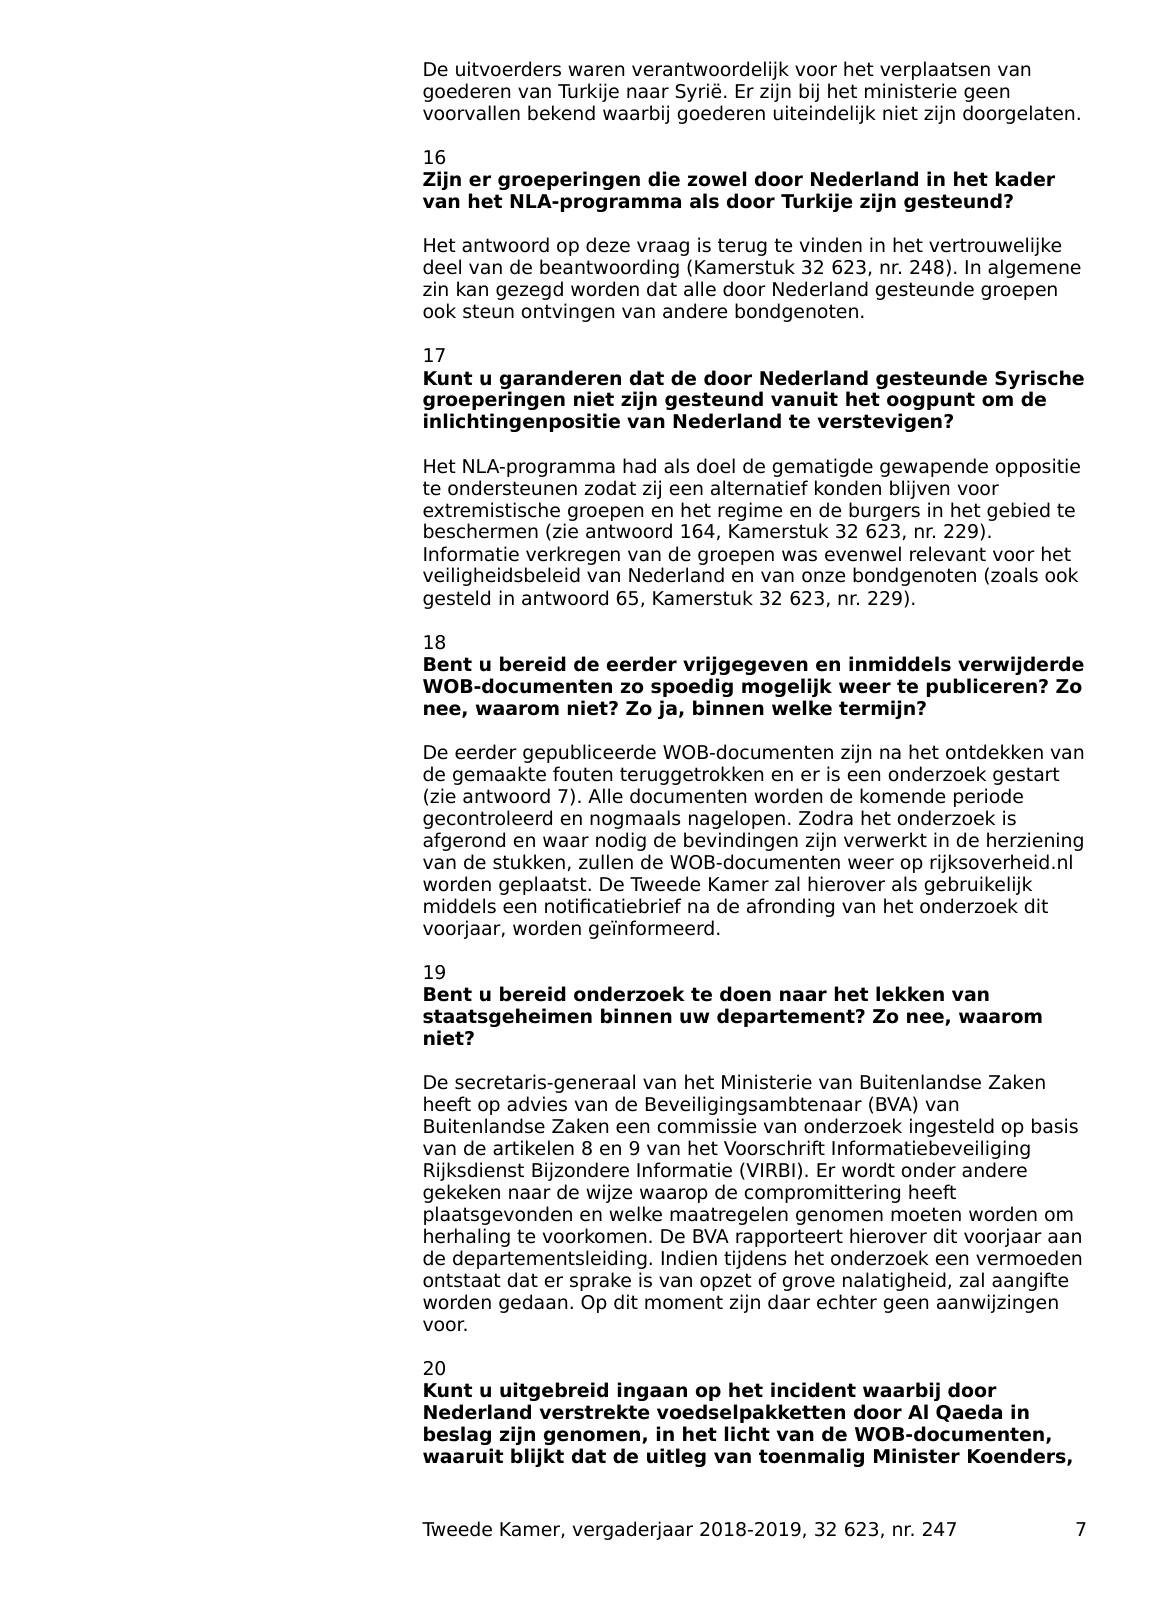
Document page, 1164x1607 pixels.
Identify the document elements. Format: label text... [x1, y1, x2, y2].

text Het antwoord op deze vraag is terug te vinden in het vertrouwelijke deel van de beantwoording (Kamerstuk 32 623, nr. 248). In algemene zin kan gezegd worden dat alle door Nederland gesteunde groepen ook steun ontvingen van andere bondgenoten. [422, 235, 1087, 323]
text Kunt u uitgebreid ingaan op het incident waarbij door Nederland verstrekte voedselpakketten door Al Qaeda in beslag zijn genomen, in het licht van de WOB-documenten, waaruit blijkt dat de uitleg van toenmalig Minister Koenders, [422, 1380, 1087, 1468]
text 18 [422, 632, 1087, 653]
text 16 [422, 147, 1087, 169]
text 17 [422, 345, 1087, 367]
text De secretaris-generaal van het Ministerie van Buitenlandse Zaken heeft op advies van de Beveiligingsambtenaar (BVA) van Buitenlandse Zaken een commissie van onderzoek ingesteld op basis van de artikelen 8 en 9 van het Voorschrift Informatiebeveiliging Rijksdienst Bijzondere Informatie (VIRBI). Er wordt onder andere gekeken naar de wijze waarop de compromittering heeft plaatsgevonden en welke maatregelen genomen moeten worden om herhaling te voorkomen. De BVA rapporteert hierover dit voorjaar aan de departementsleiding. Indien tijdens het onderzoek een vermoeden ontstaat dat er sprake is van opzet of grove nalatigheid, zal aangifte worden gedaan. Op dit moment zijn daar echter geen aanwijzingen voor. [422, 1072, 1087, 1336]
text Zijn er groeperingen die zowel door Nederland in het kader van het NLA-programma als door Turkije zijn gesteund? [422, 169, 1087, 213]
text Kunt u garanderen dat de door Nederland gesteunde Syrische groeperingen niet zijn gesteund vanuit het oogpunt om de inlichtingenpositie van Nederland te verstevigen? [422, 367, 1087, 433]
text Het NLA-programma had als doel de gematigde gewapende oppositie te ondersteunen zodat zij een alternatief konden blijven voor extremistische groepen en het regime en de burgers in het gebied te beschermen (zie antwoord 164, Kamerstuk 32 623, nr. 229). Informatie verkregen van de groepen was evenwel relevant voor het veiligheidsbeleid van Nederland en van onze bondgenoten (zoals ook gesteld in antwoord 65, Kamerstuk 32 623, nr. 229). [422, 456, 1087, 609]
text Bent u bereid onderzoek te doen naar het lekken van staatsgeheimen binnen uw departement? Zo nee, waarom niet? [422, 984, 1087, 1049]
text 19 [422, 962, 1087, 984]
text De uitvoerders waren verantwoordelijk voor het verplaatsen van goederen van Turkije naar Syrië. Er zijn bij het ministerie geen voorvallen bekend waarbij goederen uiteindelijk niet zijn doorgelaten. [422, 59, 1087, 125]
text Bent u bereid de eerder vrijgegeven en inmiddels verwijderde WOB-documenten zo spoedig mogelijk weer te publiceren? Zo nee, waarom niet? Zo ja, binnen welke termijn? [422, 653, 1087, 719]
text De eerder gepubliceerde WOB-documenten zijn na het ontdekken van de gemaakte fouten teruggetrokken en er is een onderzoek gestart (zie antwoord 7). Alle documenten worden de komende periode gecontroleerd en nogmaals nagelopen. Zodra het onderzoek is afgerond en waar nodig de bevindingen zijn verwerkt in de herziening van de stukken, zullen de WOB-documenten weer op rijksoverheid.nl worden geplaatst. De Tweede Kamer zal hierover als gebruikelijk middels een notificatiebrief na de afronding van het onderzoek dit voorjaar, worden geïnformeerd. [422, 742, 1087, 939]
text 20 [422, 1358, 1087, 1380]
